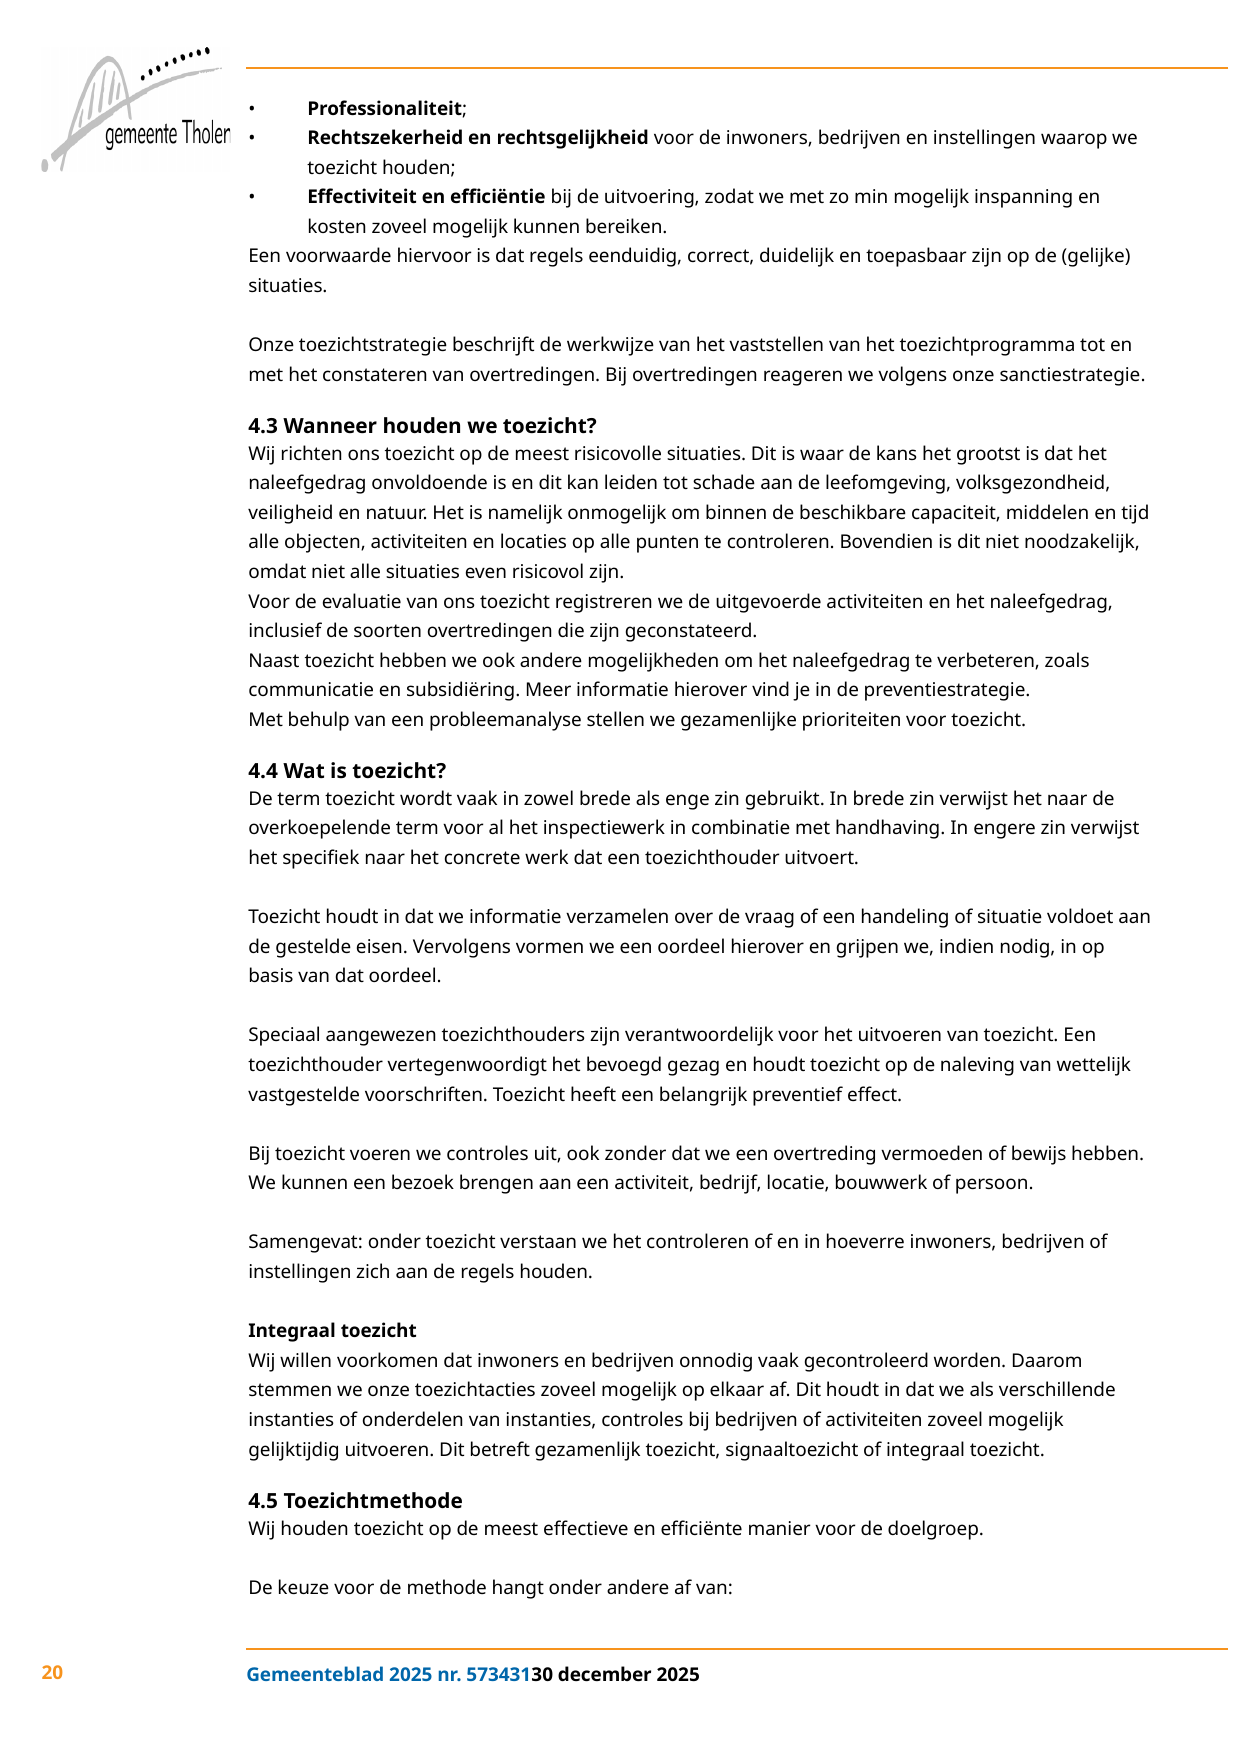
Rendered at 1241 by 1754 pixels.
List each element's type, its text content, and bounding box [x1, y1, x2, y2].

text Onze toezichtstrategie beschrijft de werkwijze van het vaststellen van het toezichtprogramma tot en met het constateren van overtredingen. Bij overtredingen reageren we volgens onze sanctiestrategie. [248, 331, 1152, 387]
text Naast toezicht hebben we ook andere mogelijkheden om het naleefgedrag te verbeteren, zoals communicatie en subsidiëring. Meer informatie hierover vind je in de preventiestrategie. [248, 647, 1152, 702]
text 4.3 Wanneer houden we toezicht? [248, 411, 1152, 440]
text Toezicht houdt in dat we informatie verzamelen over de vraag of een handeling of situatie voldoet aan de gestelde eisen. Vervolgens vormen we een oordeel hierover en grijpen we, indien nodig, in op basis van dat oordeel. [248, 903, 1152, 988]
list Professionaliteit; [248, 95, 1152, 121]
text Wij richten ons toezicht op de meest risicovolle situaties. Dit is waar de kans het grootst is dat het naleefgedrag onvoldoende is en dit kan leiden tot schade aan de leefomgeving, volksgezondheid, veiligheid en natuur. Het is namelijk onmogelijk om binnen de beschikbare capaciteit, middelen en tijd alle objecten, activiteiten en locaties op alle punten te controleren. Bovendien is dit niet noodzakelijk, omdat niet alle situaties even risicovol zijn. [248, 440, 1152, 584]
text 4.4 Wat is toezicht? [248, 757, 1152, 785]
text Een voorwaarde hiervoor is dat regels eenduidig, correct, duidelijk en toepasbaar zijn op de (gelijke) situaties. [248, 243, 1152, 298]
text Wij willen voorkomen dat inwoners en bedrijven onnodig vaak gecontroleerd worden. Daarom stemmen we onze toezichtacties zoveel mogelijk op elkaar af. Dit houdt in dat we als verschillende instanties of onderdelen van instanties, controles bij bedrijven of activiteiten zoveel mogelijk gelijktijdig uitvoeren. Dit betreft gezamenlijk toezicht, signaaltoezicht of integraal toezicht. [248, 1347, 1152, 1462]
text Wij houden toezicht op de meest effectieve en efficiënte manier voor de doelgroep. [248, 1515, 1152, 1540]
text Met behulp van een probleemanalyse stellen we gezamenlijke prioriteiten voor toezicht. [248, 706, 1152, 732]
text De keuze voor de methode hangt onder andere af van: [248, 1574, 1152, 1599]
text 4.5 Toezichtmethode [248, 1486, 1152, 1515]
text De term toezicht wordt vaak in zowel brede als enge zin gebruikt. In brede zin verwijst het naar de overkoepelende term voor al het inspectiewerk in combinatie met handhaving. In engere zin verwijst het specifiek naar het concrete werk dat een toezichthouder uitvoert. [248, 785, 1152, 870]
text Speciaal aangewezen toezichthouders zijn verantwoordelijk voor het uitvoeren van toezicht. Een toezichthouder vertegenwoordigt het bevoegd gezag en houdt toezicht op de naleving van wettelijk vastgestelde voorschriften. Toezicht heeft een belangrijk preventief effect. [248, 1022, 1152, 1107]
picture [41, 47, 231, 172]
list Rechtszekerheid en rechtsgelijkheid voor de inwoners, bedrijven en instellingen waarop we toezicht houden; [248, 124, 1152, 180]
text Integraal toezicht [248, 1317, 1152, 1343]
text Voor de evaluatie van ons toezicht registreren we de uitgevoerde activiteiten en het naleefgedrag, inclusief de soorten overtredingen die zijn geconstateerd. [248, 588, 1152, 643]
text Samengevat: onder toezicht verstaan we het controleren of en in hoeverre inwoners, bedrijven of instellingen zich aan de regels houden. [248, 1229, 1152, 1284]
list Effectiviteit en efficiëntie bij de uitvoering, zodat we met zo min mogelijk inspanning en kosten zoveel mogelijk kunnen bereiken. [248, 183, 1152, 239]
text Bij toezicht voeren we controles uit, ook zonder dat we een overtreding vermoeden of bewijs hebben. We kunnen een bezoek brengen aan een activiteit, bedrijf, locatie, bouwwerk of persoon. [248, 1140, 1152, 1195]
